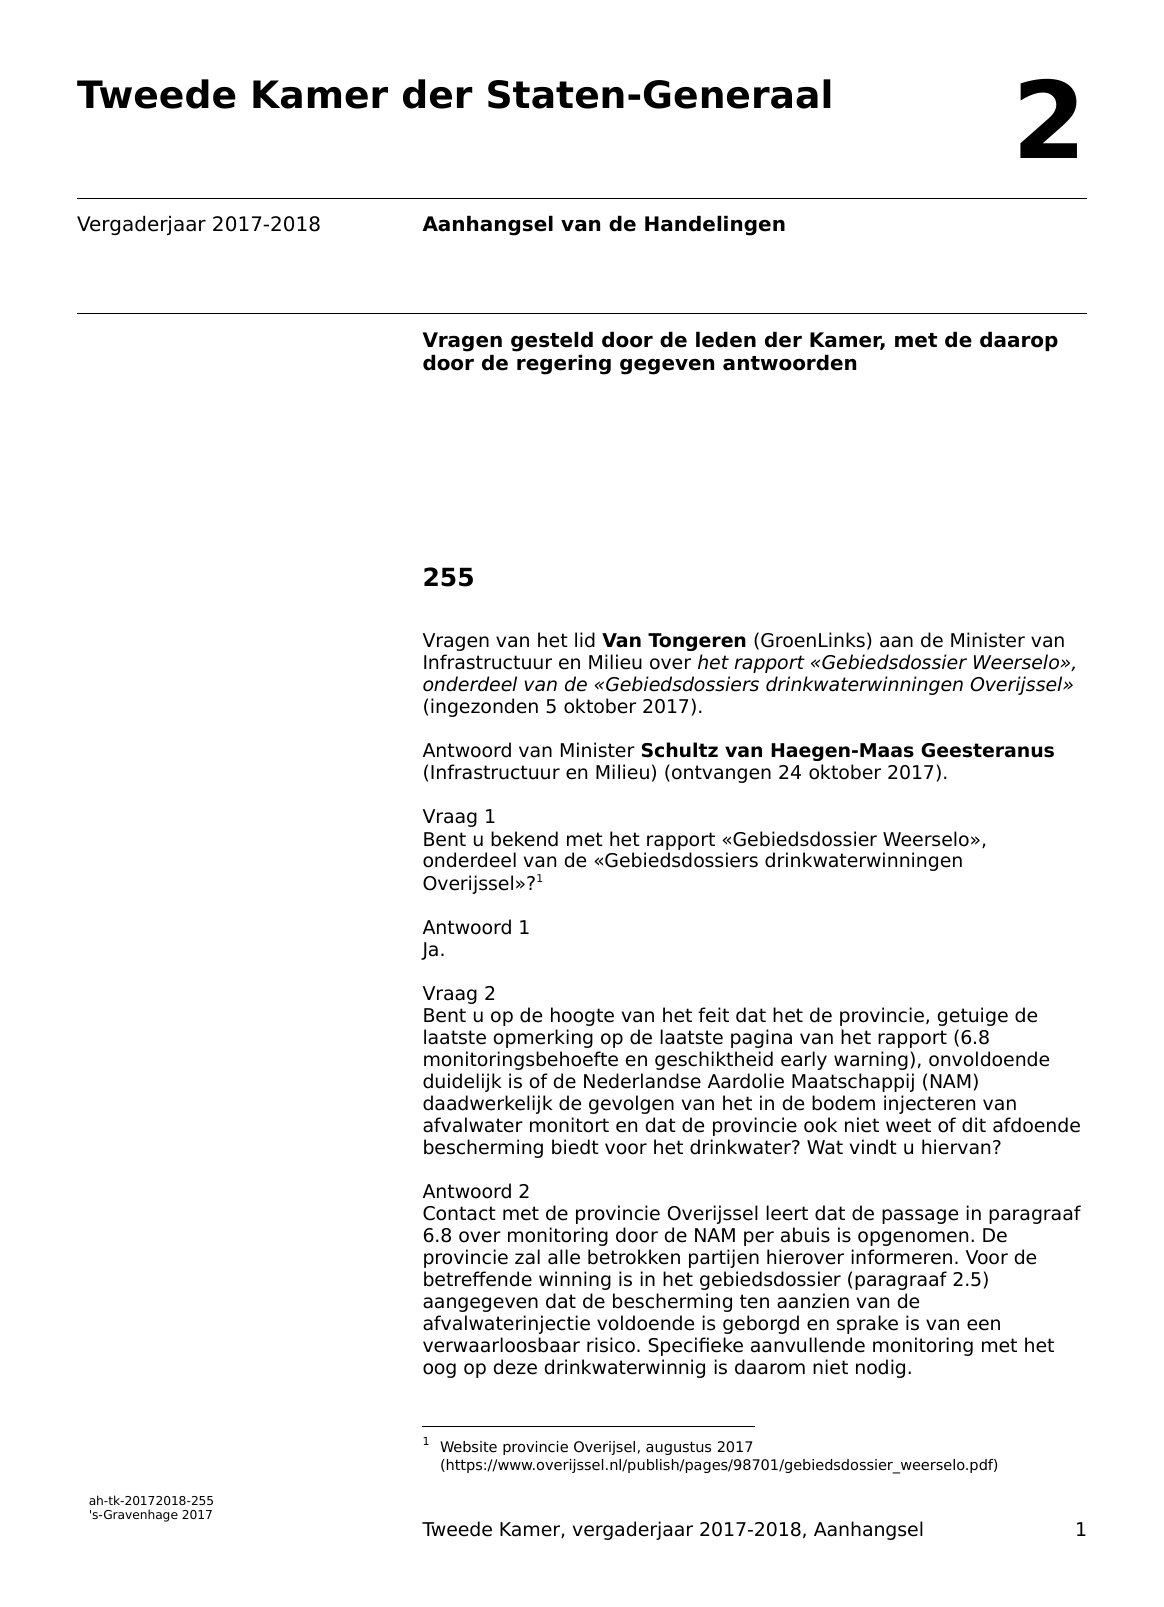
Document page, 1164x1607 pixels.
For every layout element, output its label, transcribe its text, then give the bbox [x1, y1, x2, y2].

text 255 [422, 563, 1087, 592]
text 's-Gravenhage 2017 [88, 1508, 323, 1522]
text Ja. [422, 938, 1087, 961]
text Bent u op de hoogte van het feit dat het de provincie, getuige de laatste opmerking op de laatste pagina van het rapport (6.8 monitoringsbehoefte en geschiktheid early warning), onvoldoende duidelijk is of de Nederlandse Aardolie Maatschappij (NAM) daadwerkelijk de gevolgen van het in de bodem injecteren van afvalwater monitort en dat de provincie ook niet weet of dit afdoende bescherming biedt voor het drinkwater? Wat vindt u hiervan? [422, 1005, 1087, 1158]
table_cell [77, 314, 422, 375]
text Bent u bekend met het rapport «Gebiedsdossier Weerselo», onderdeel van de «Gebiedsdossiers drinkwaterwinningen Overijssel»? [422, 828, 1087, 894]
table_header Tweede Kamer der Staten-Generaal [77, 59, 886, 198]
text Website provincie Overijsel, augustus 2017 (https://www.overijssel.nl/publish/pages/98701/gebiedsdossier_weerselo.pdf) [422, 1435, 1087, 1474]
table_cell Vragen gesteld door de leden der Kamer, met de daarop door de regering gegeven antwoorden [422, 314, 1087, 375]
text Vraag 2 [422, 983, 1087, 1005]
text Antwoord van Minister Schultz van Haegen-Maas Geesteranus (Infrastructuur en Milieu) (ontvangen 24 oktober 2017). [422, 740, 1087, 784]
text Antwoord 2 [422, 1181, 1087, 1203]
text Antwoord 1 [422, 917, 1087, 938]
table_cell Vergaderjaar 2017-2018 [77, 199, 422, 313]
text Vraag 1 [422, 806, 1087, 828]
table_cell Aanhangsel van de Handelingen [422, 199, 1087, 313]
table_header 2 [886, 59, 1087, 198]
text ah-tk-20172018-255 [88, 1494, 323, 1508]
text Vragen van het lid Van Tongeren (GroenLinks) aan de Minister van Infrastructuur en Milieu over het rapport «Gebiedsdossier Weerselo», onderdeel van de «Gebiedsdossiers drinkwaterwinningen Overijssel» (ingezonden 5 oktober 2017). [422, 630, 1087, 718]
text Contact met de provincie Overijssel leert dat de passage in paragraaf 6.8 over monitoring door de NAM per abuis is opgenomen. De provincie zal alle betrokken partijen hierover informeren. Voor de betreffende winning is in het gebiedsdossier (paragraaf 2.5) aangegeven dat de bescherming ten aanzien van de afvalwaterinjectie voldoende is geborgd en sprake is van een verwaarloosbaar risico. Specifieke aanvullende monitoring met het oog op deze drinkwaterwinnig is daarom niet nodig. [422, 1203, 1087, 1378]
